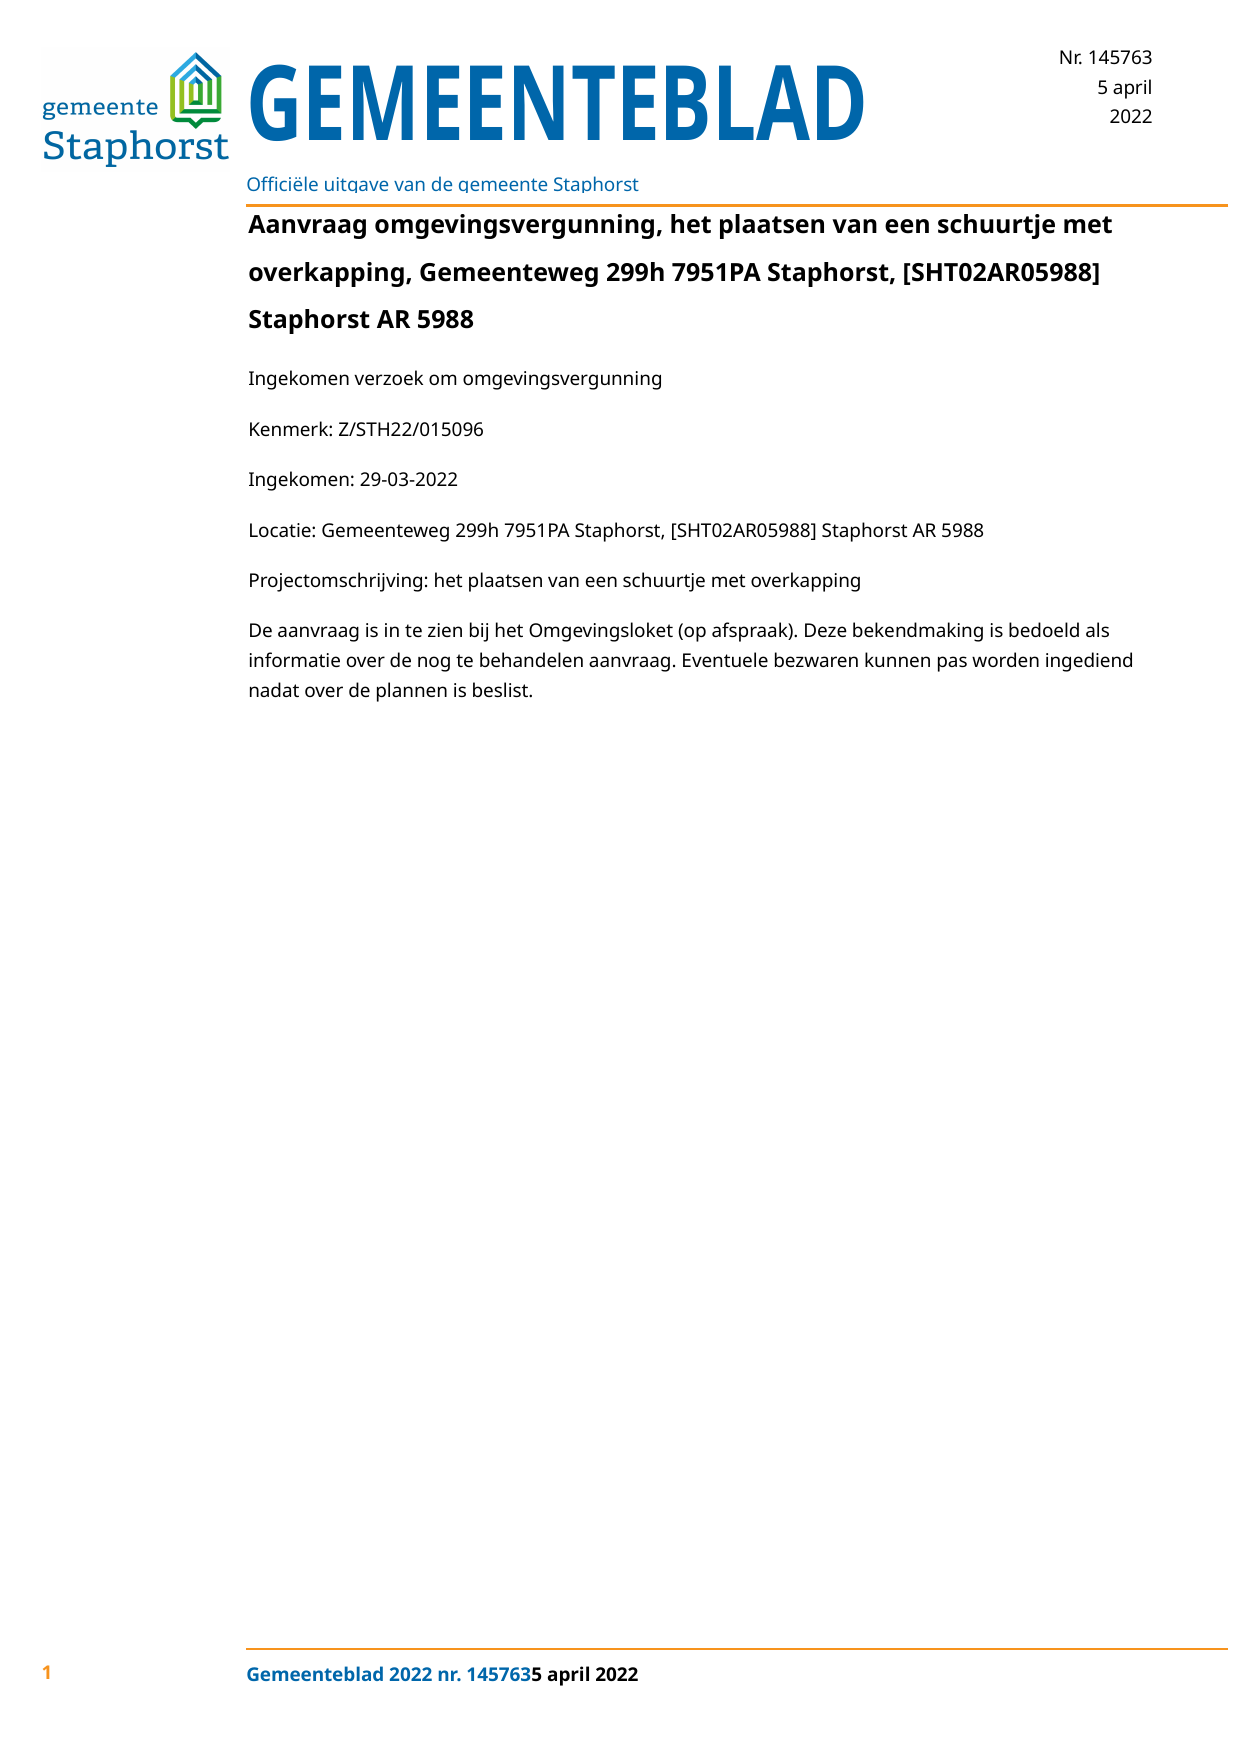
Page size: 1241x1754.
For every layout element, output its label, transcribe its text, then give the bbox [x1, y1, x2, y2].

text Ingekomen: 29-03-2022 [248, 466, 1152, 492]
picture [41, 47, 231, 172]
text Kenmerk: Z/STH22/015096 [248, 416, 1152, 442]
text Aanvraag omgevingsvergunning, het plaatsen van een schuurtje met overkapping, Gemeenteweg 299h 7951PA Staphorst, [SHT02AR05988] Staphorst AR 5988 [248, 207, 1152, 336]
text Projectomschrijving: het plaatsen van een schuurtje met overkapping [248, 567, 1152, 593]
text Locatie: Gemeenteweg 299h 7951PA Staphorst, [SHT02AR05988] Staphorst AR 5988 [248, 517, 1152, 542]
text Ingekomen verzoek om omgevingsvergunning [248, 366, 1152, 391]
text De aanvraag is in te zien bij het Omgevingsloket (op afspraak). Deze bekendmaking is bedoeld als informatie over de nog te behandelen aanvraag. Eventuele bezwaren kunnen pas worden ingediend nadat over de plannen is beslist. [248, 618, 1152, 702]
